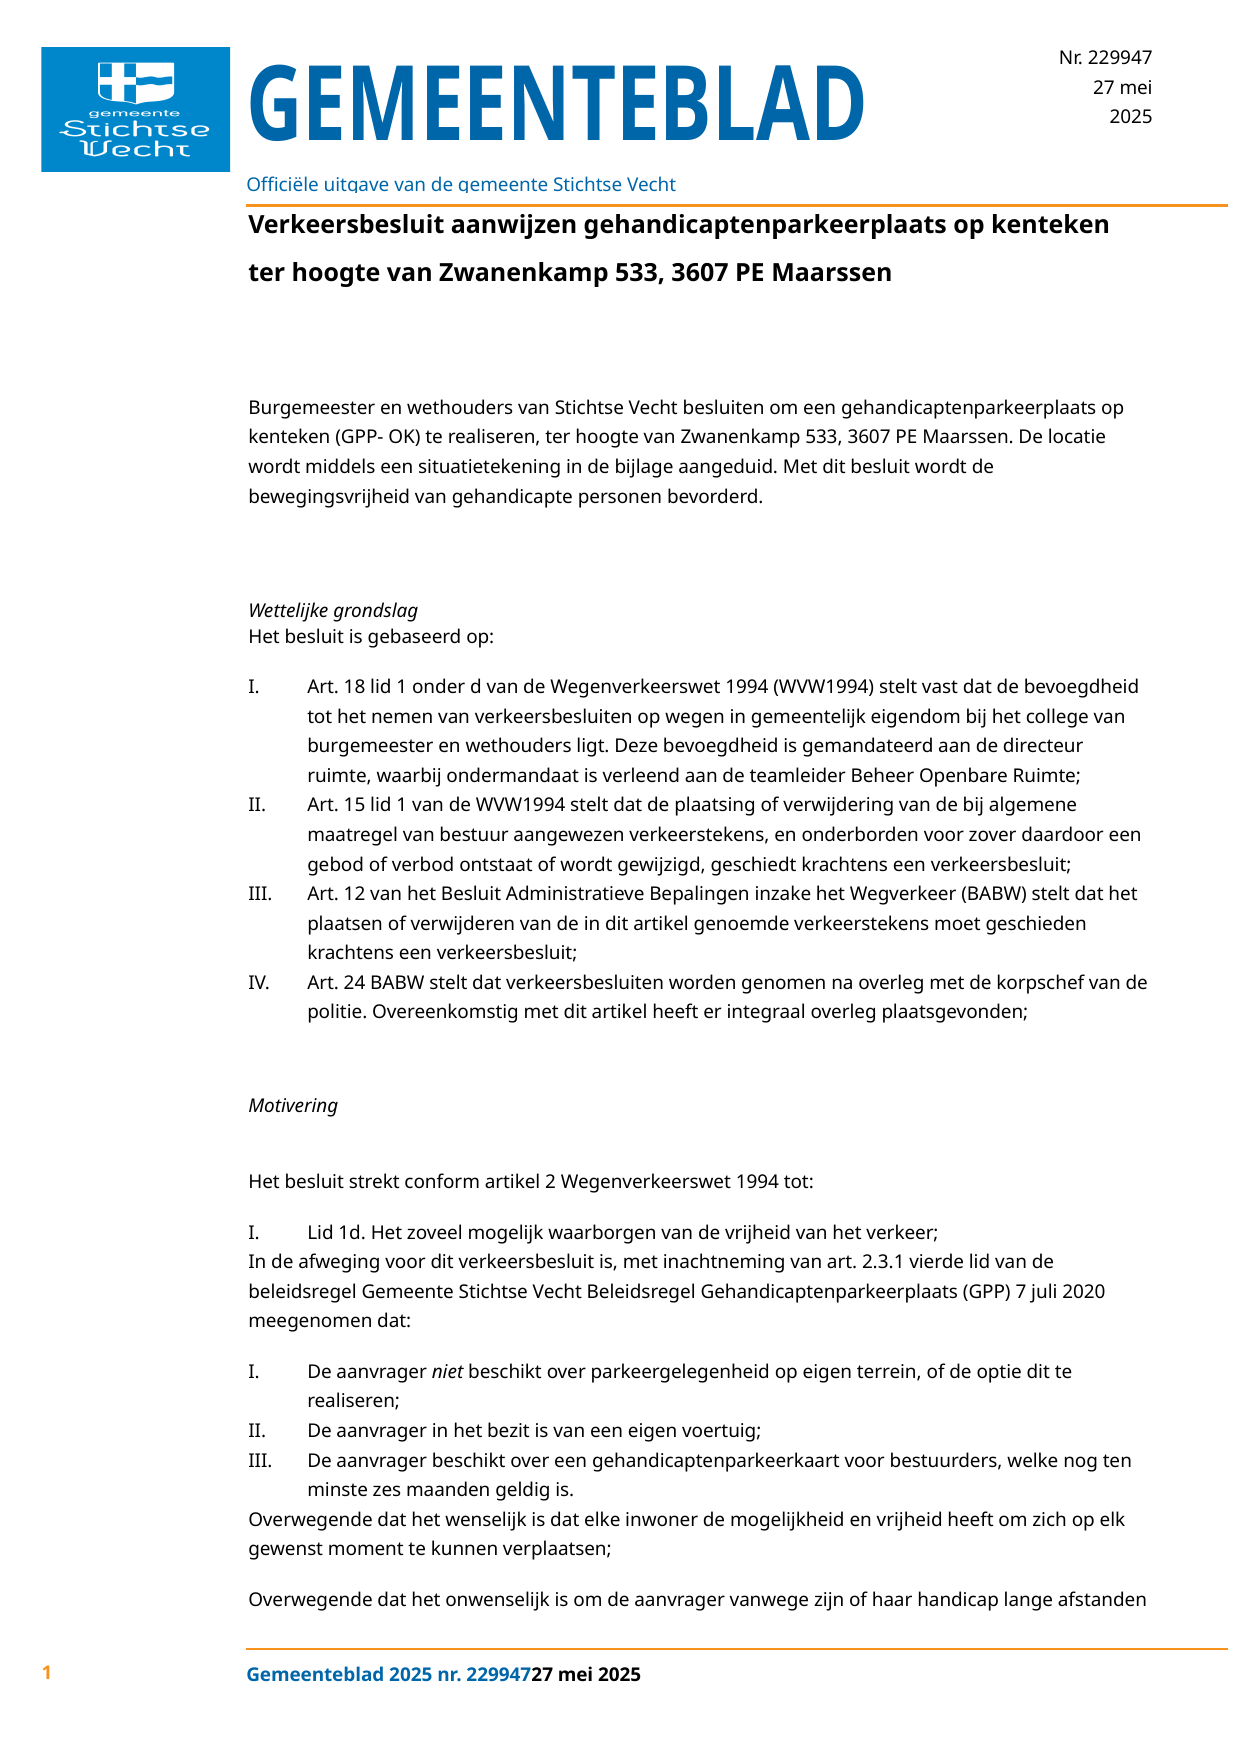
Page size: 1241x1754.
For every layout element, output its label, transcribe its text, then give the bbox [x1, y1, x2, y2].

text Wettelijke grondslag [248, 597, 1152, 623]
list Art. 24 BABW stelt dat verkeersbesluiten worden genomen na overleg met de korpschef van de politie. Overeenkomstig met dit artikel heeft er integraal overleg plaatsgevonden; [248, 969, 1152, 1024]
list Art. 12 van het Besluit Administratieve Bepalingen inzake het Wegverkeer (BABW) stelt dat het plaatsen of verwijderen van de in dit artikel genoemde verkeerstekens moet geschieden krachtens een verkeersbesluit; [248, 880, 1152, 965]
text In de afweging voor dit verkeersbesluit is, met inachtneming van art. 2.3.1 vierde lid van de beleidsregel Gemeente Stichtse Vecht Beleidsregel Gehandicaptenparkeerplaats (GPP) 7 juli 2020 meegenomen dat: [248, 1248, 1152, 1333]
text Burgemeester en wethouders van Stichtse Vecht besluiten om een gehandicaptenparkeerplaats op kenteken (GPP- OK) te realiseren, ter hoogte van Zwanenkamp 533, 3607 PE Maarssen. De locatie wordt middels een situatietekening in de bijlage aangeduid. Met dit besluit wordt de bewegingsvrijheid van gehandicapte personen bevorderd. [248, 394, 1152, 508]
text Het besluit strekt conform artikel 2 Wegenverkeerswet 1994 tot: [248, 1168, 1152, 1194]
text Motivering [248, 1092, 1152, 1118]
list De aanvrager niet beschikt over parkeergelegenheid op eigen terrein, of de optie dit te realiseren; [248, 1358, 1152, 1413]
list Art. 15 lid 1 van de WVW1994 stelt dat de plaatsing of verwijdering van de bij algemene maatregel van bestuur aangewezen verkeerstekens, en onderborden voor zover daardoor een gebod of verbod ontstaat of wordt gewijzigd, geschiedt krachtens een verkeersbesluit; [248, 792, 1152, 877]
list De aanvrager in het bezit is van een eigen voertuig; [248, 1417, 1152, 1443]
picture [137, 63, 174, 103]
list De aanvrager beschikt over een gehandicaptenparkeerkaart voor bestuurders, welke nog ten minste zes maanden geldig is. [248, 1447, 1152, 1502]
text Het besluit is gebaseerd op: [248, 623, 1152, 649]
text Verkeersbesluit aanwijzen gehandicaptenparkeerplaats op kenteken ter hoogte van Zwanenkamp 533, 3607 PE Maarssen [248, 207, 1152, 288]
text Overwegende dat het wenselijk is dat elke inwoner de mogelijkheid en vrijheid heeft om zich op elk gewenst moment te kunnen verplaatsen; [248, 1506, 1152, 1561]
picture [99, 63, 135, 101]
text Overwegende dat het onwenselijk is om de aanvrager vanwege zijn of haar handicap lange afstanden [248, 1586, 1152, 1612]
list Lid 1d. Het zoveel mogelijk waarborgen van de vrijheid van het verkeer; [248, 1219, 1152, 1244]
list Art. 18 lid 1 onder d van de Wegenverkeerswet 1994 (WVW1994) stelt vast dat de bevoegdheid tot het nemen van verkeersbesluiten op wegen in gemeentelijk eigendom bij het college van burgemeester en wethouders ligt. Deze bevoegdheid is gemandateerd aan de directeur ruimte, waarbij ondermandaat is verleend aan de teamleider Beheer Openbare Ruimte; [248, 673, 1152, 788]
